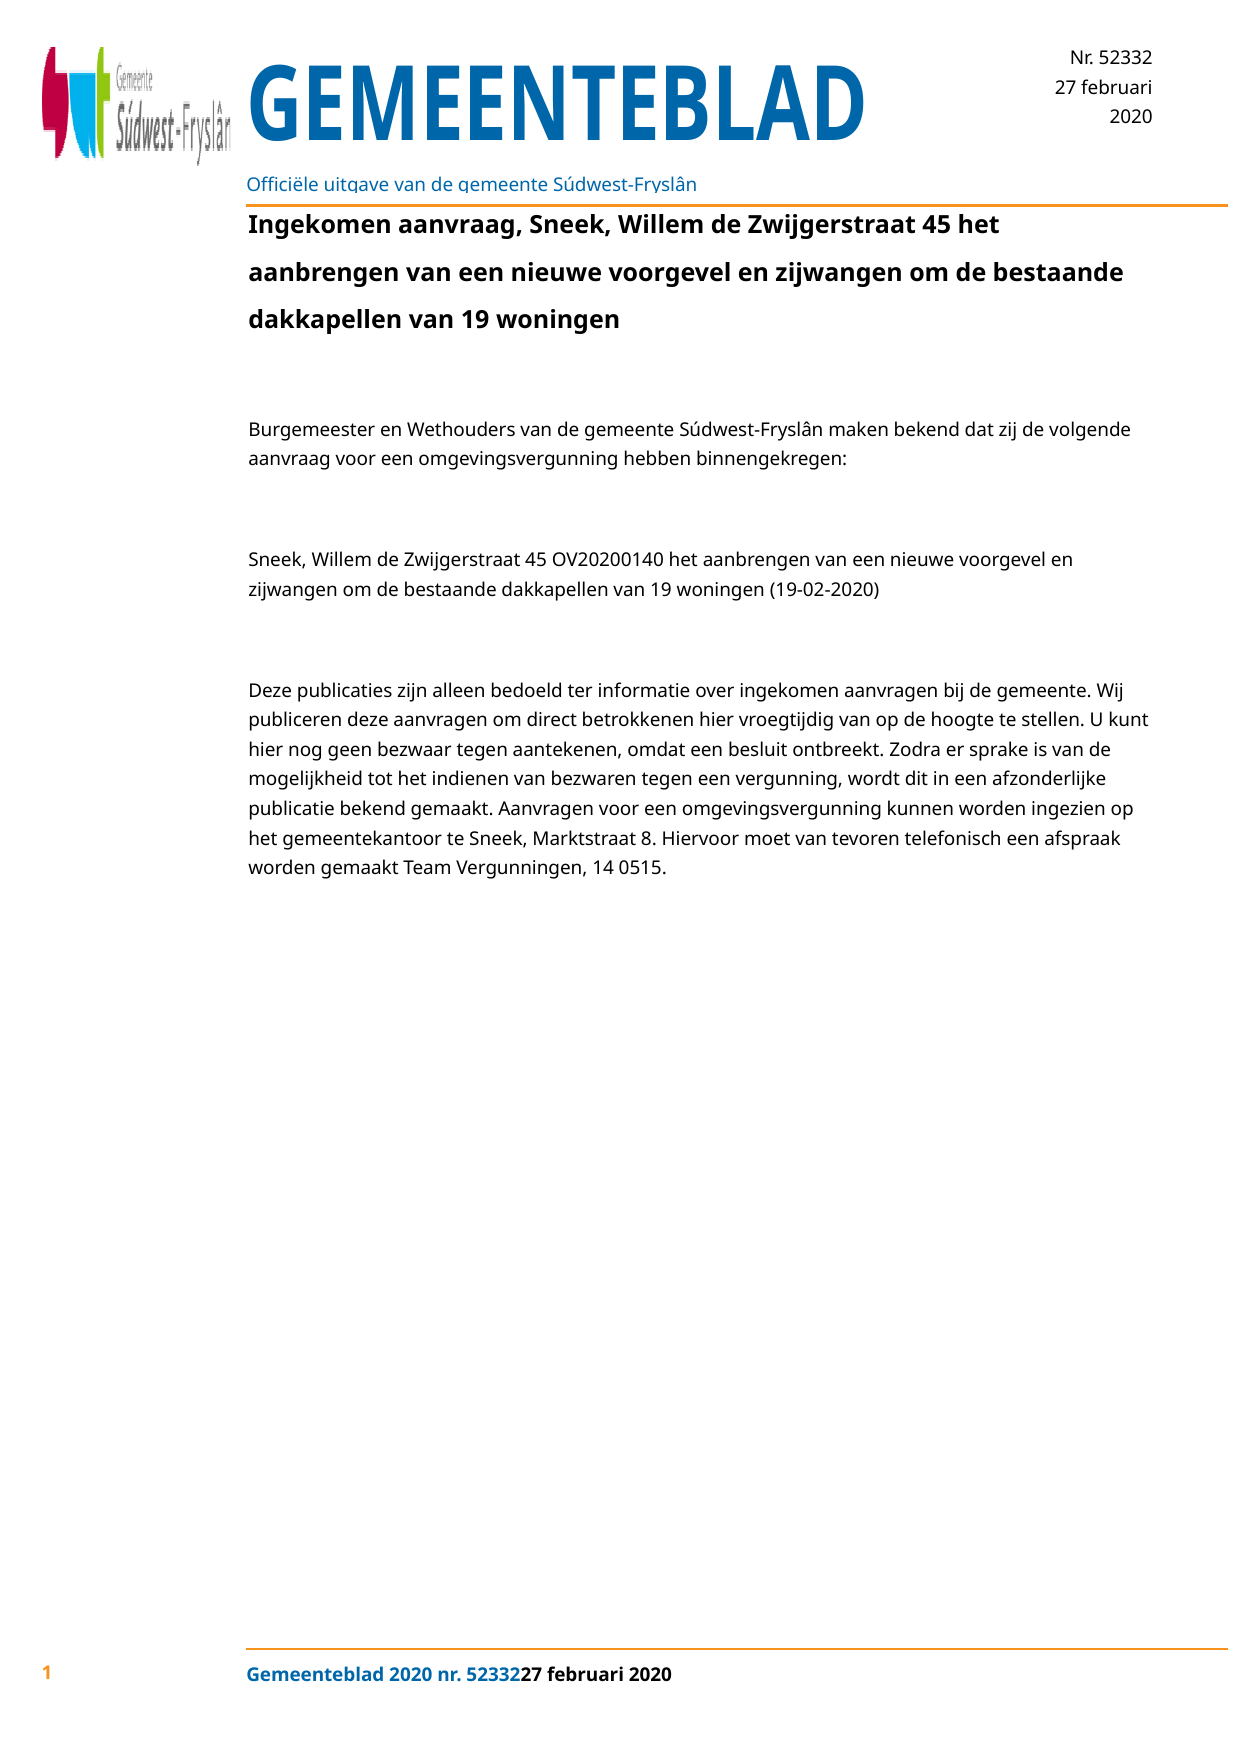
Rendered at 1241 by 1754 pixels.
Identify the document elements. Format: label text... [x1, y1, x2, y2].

text Burgemeester en Wethouders van de gemeente Súdwest-Fryslân maken bekend dat zij de volgende aanvraag voor een omgevingsvergunning hebben binnengekregen: [248, 416, 1152, 471]
text Deze publicaties zijn alleen bedoeld ter informatie over ingekomen aanvragen bij de gemeente. Wij publiceren deze aanvragen om direct betrokkenen hier vroegtijdig van op de hoogte te stellen. U kunt hier nog geen bezwaar tegen aantekenen, omdat een besluit ontbreekt. Zodra er sprake is van de mogelijkheid tot het indienen van bezwaren tegen een vergunning, wordt dit in een afzonderlijke publicatie bekend gemaakt. Aanvragen voor een omgevingsvergunning kunnen worden ingezien op het gemeentekantoor te Sneek, Marktstraat 8. Hiervoor moet van tevoren telefonisch een afspraak worden gemaakt Team Vergunningen, 14 0515. [248, 677, 1152, 880]
picture [41, 47, 231, 172]
text Sneek, Willem de Zwijgerstraat 45 OV20200140 het aanbrengen van een nieuwe voorgevel en zijwangen om de bestaande dakkapellen van 19 woningen (19-02-2020) [248, 546, 1152, 602]
text Ingekomen aanvraag, Sneek, Willem de Zwijgerstraat 45 het aanbrengen van een nieuwe voorgevel en zijwangen om de bestaande dakkapellen van 19 woningen [248, 207, 1152, 336]
